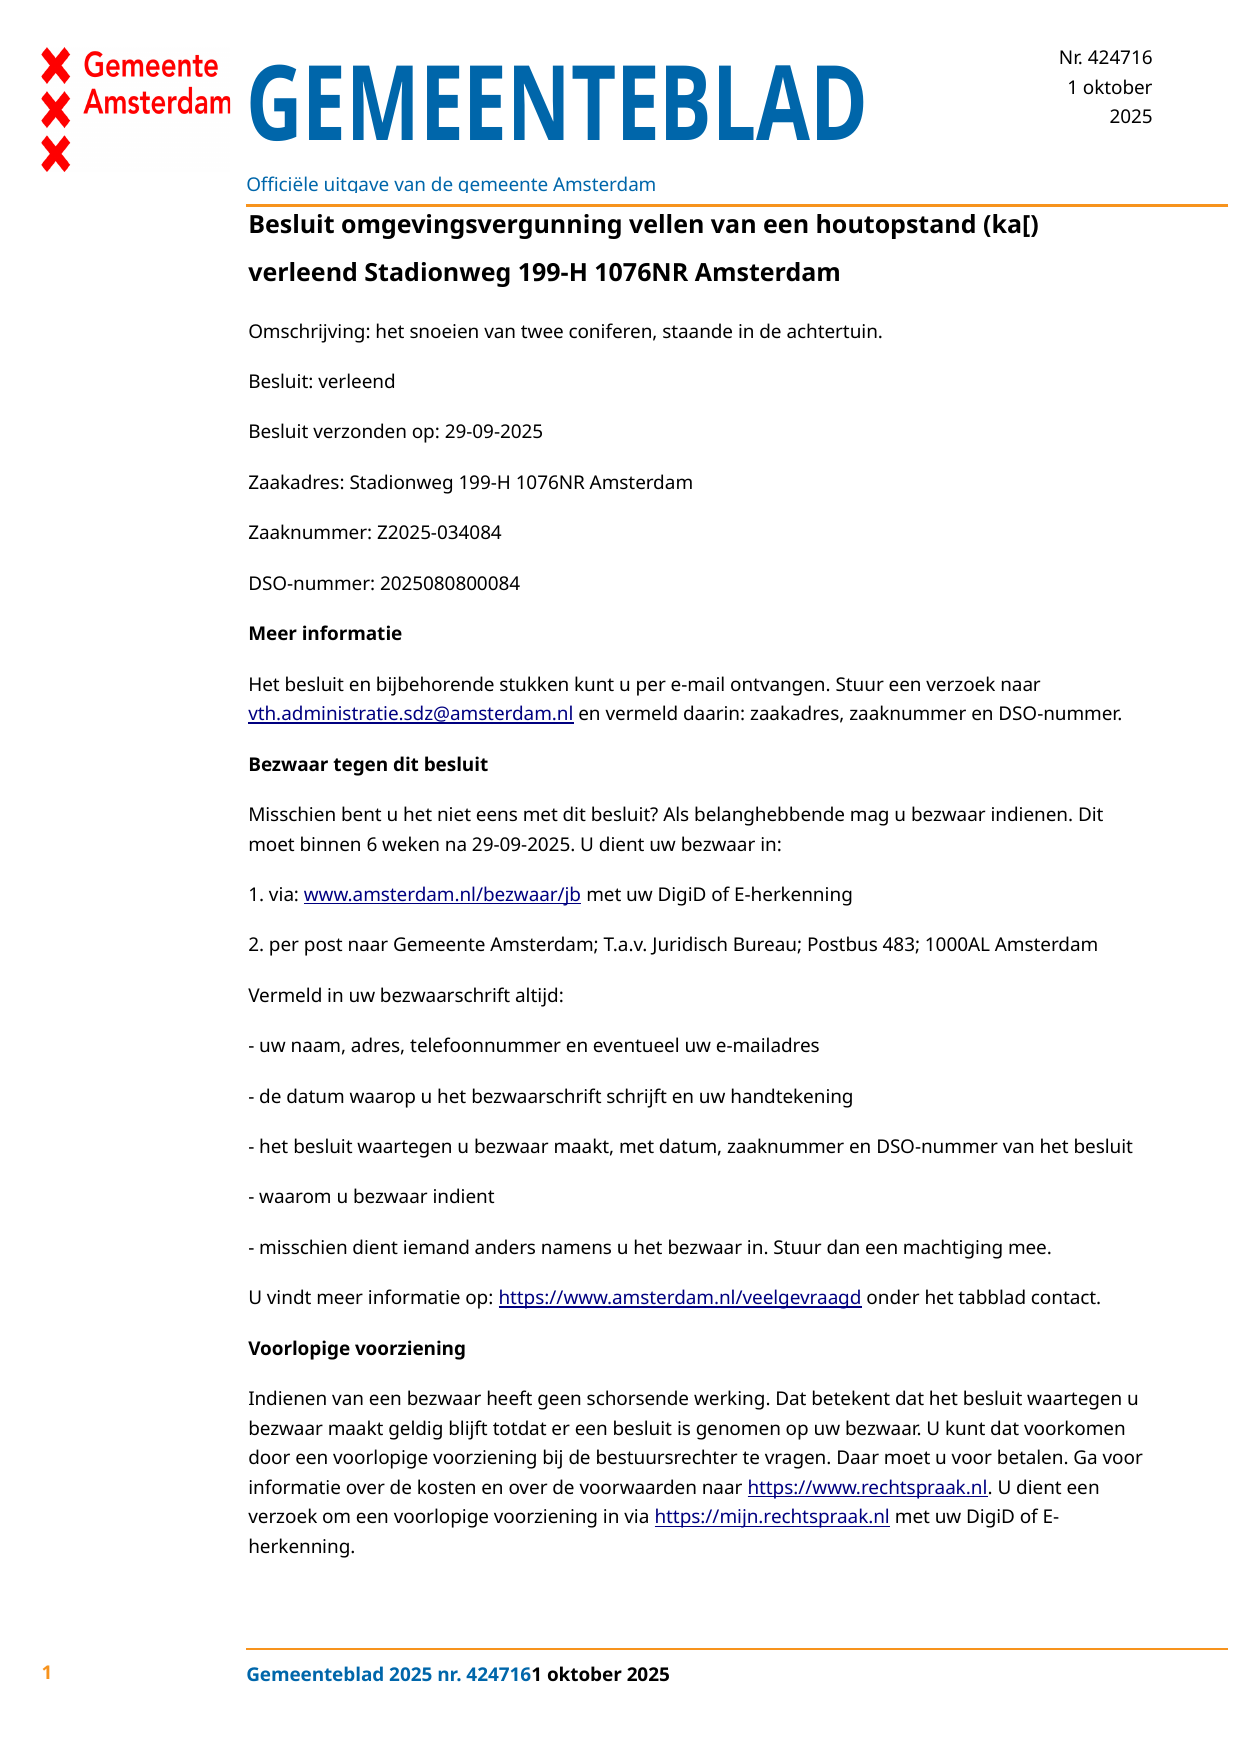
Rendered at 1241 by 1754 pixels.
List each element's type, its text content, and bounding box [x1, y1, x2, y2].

text Bezwaar tegen dit besluit [248, 751, 1152, 777]
text Zaaknummer: Z2025-034084 [248, 519, 1152, 545]
text Vermeld in uw bezwaarschrift altijd: [248, 982, 1152, 1008]
text U vindt meer informatie op: https://www.amsterdam.nl/veelgevraagd onder het tabblad contact. [248, 1284, 1152, 1310]
text DSO-nummer: 2025080800084 [248, 570, 1152, 596]
text 2. per post naar Gemeente Amsterdam; T.a.v. Juridisch Bureau; Postbus 483; 1000AL Amsterdam [248, 932, 1152, 957]
text - waarom u bezwaar indient [248, 1184, 1152, 1209]
text Besluit: verleend [248, 368, 1152, 394]
text Meer informatie [248, 620, 1152, 646]
text - de datum waarop u het bezwaarschrift schrijft en uw handtekening [248, 1083, 1152, 1109]
text 1. via: www.amsterdam.nl/bezwaar/jb met uw DigiD of E-herkenning [248, 881, 1152, 907]
text Misschien bent u het niet eens met dit besluit? Als belanghebbende mag u bezwaar indienen. Dit moet binnen 6 weken na 29-09-2025. U dient uw bezwaar in: [248, 801, 1152, 857]
text Omschrijving: het snoeien van twee coniferen, staande in de achtertuin. [248, 318, 1152, 344]
text - misschien dient iemand anders namens u het bezwaar in. Stuur dan een machtiging mee. [248, 1234, 1152, 1260]
text - uw naam, adres, telefoonnummer en eventueel uw e-mailadres [248, 1032, 1152, 1058]
text Het besluit en bijbehorende stukken kunt u per e-mail ontvangen. Stuur een verzoek naar vth.administratie.sdz@amsterdam.nl en vermeld daarin: zaakadres, zaaknummer en DSO-nummer. [248, 671, 1152, 726]
picture [41, 47, 231, 172]
text Indienen van een bezwaar heeft geen schorsende werking. Dat betekent dat het besluit waartegen u bezwaar maakt geldig blijft totdat er een besluit is genomen op uw bezwaar. U kunt dat voorkomen door een voorlopige voorziening bij de bestuursrechter te vragen. Daar moet u voor betalen. Ga voor informatie over de kosten en over de voorwaarden naar https://www.rechtspraak.nl. U dient een verzoek om een voorlopige voorziening in via https://mijn.rechtspraak.nl met uw DigiD of E-herkenning. [248, 1385, 1152, 1559]
text Besluit omgevingsvergunning vellen van een houtopstand (ka[) verleend Stadionweg 199-H 1076NR Amsterdam [248, 207, 1152, 288]
text Besluit verzonden op: 29-09-2025 [248, 419, 1152, 444]
text Voorlopige voorziening [248, 1335, 1152, 1361]
text - het besluit waartegen u bezwaar maakt, met datum, zaaknummer en DSO-nummer van het besluit [248, 1133, 1152, 1159]
text Zaakadres: Stadionweg 199-H 1076NR Amsterdam [248, 469, 1152, 495]
